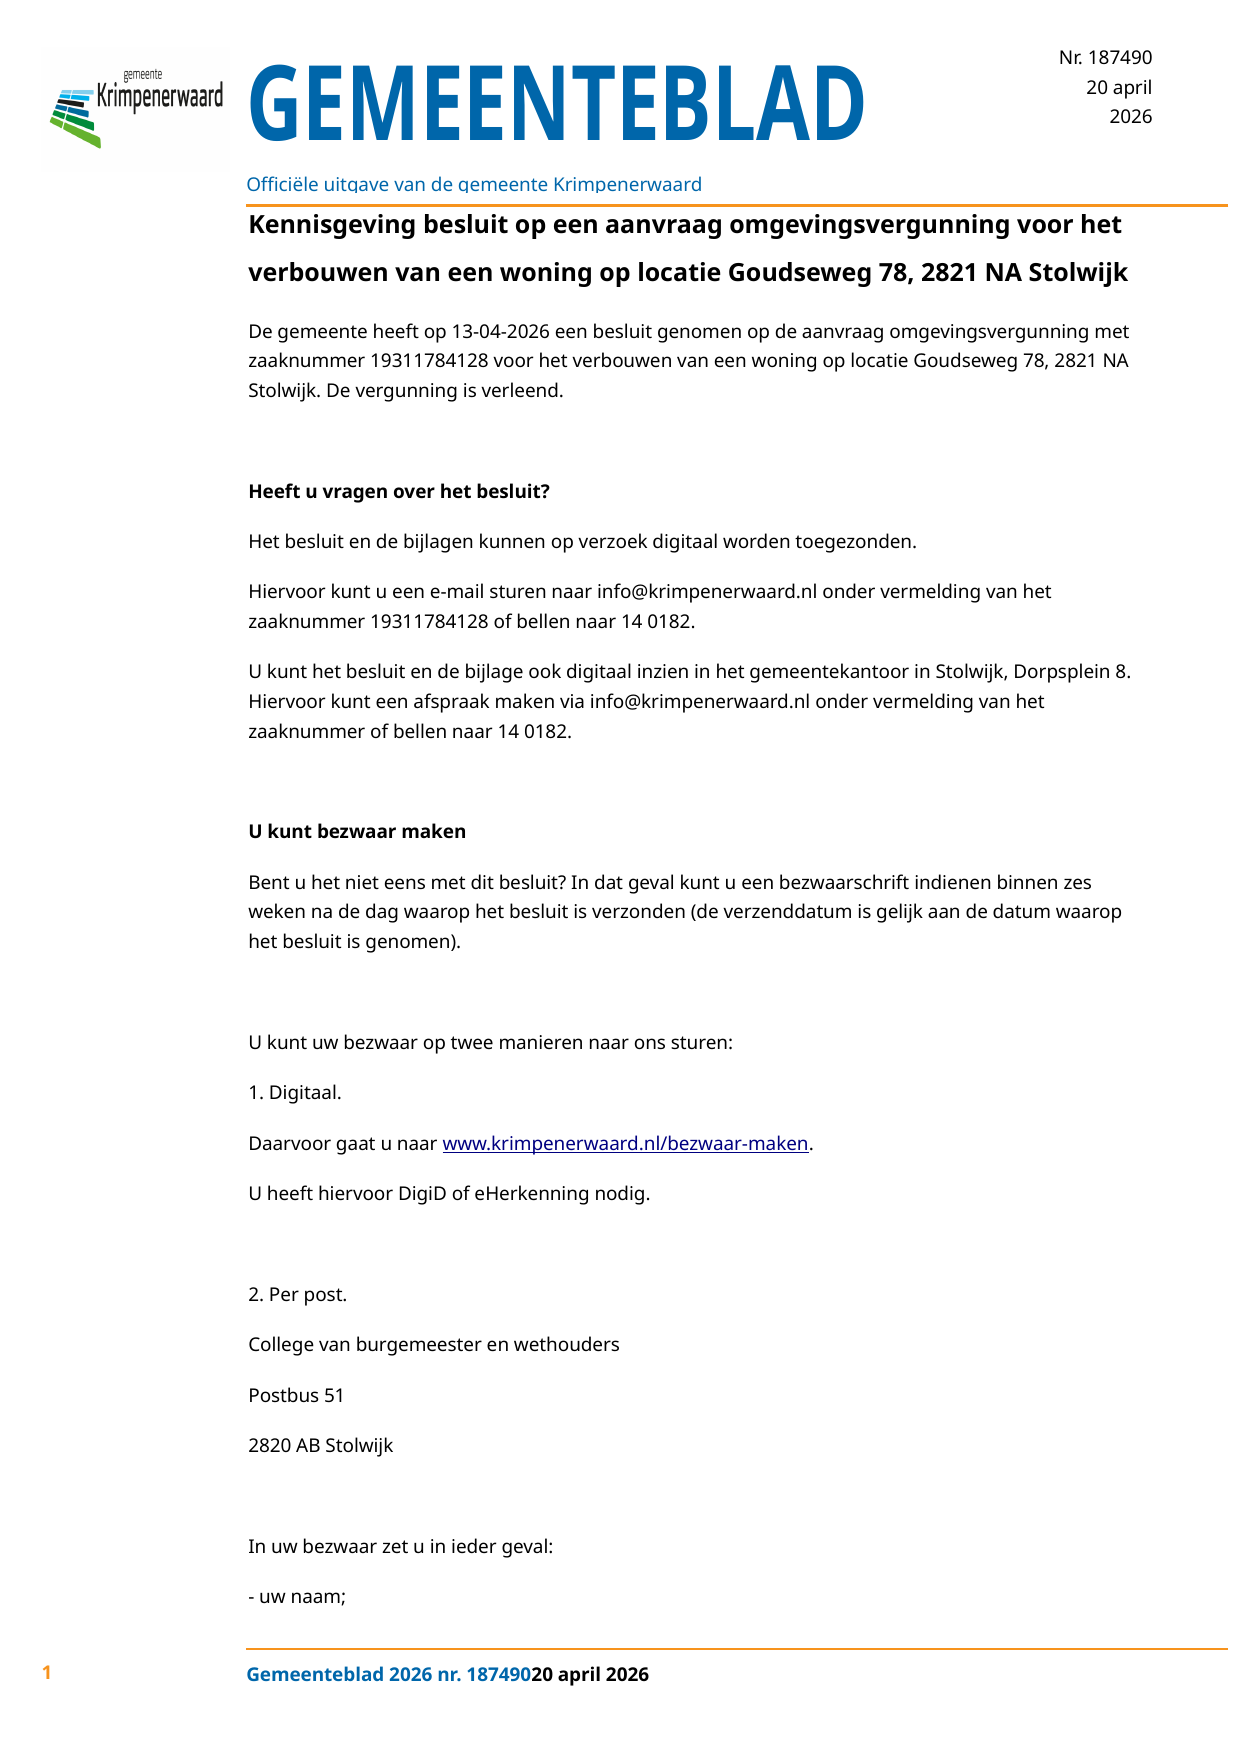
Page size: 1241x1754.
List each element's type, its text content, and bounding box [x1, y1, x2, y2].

text Heeft u vragen over het besluit? [248, 478, 1152, 504]
text Hiervoor kunt u een e-mail sturen naar info@krimpenerwaard.nl onder vermelding van het zaaknummer 19311784128 of bellen naar 14 0182. [248, 579, 1152, 634]
text Het besluit en de bijlagen kunnen op verzoek digitaal worden toegezonden. [248, 528, 1152, 554]
picture [41, 47, 231, 172]
text U heeft hiervoor DigiD of eHerkenning nodig. [248, 1180, 1152, 1206]
text Daarvoor gaat u naar www.krimpenerwaard.nl/bezwaar-maken. [248, 1130, 1152, 1156]
text Postbus 51 [248, 1382, 1152, 1408]
text College van burgemeester en wethouders [248, 1332, 1152, 1357]
text U kunt bezwaar maken [248, 819, 1152, 844]
text 2. Per post. [248, 1281, 1152, 1307]
text 2820 AB Stolwijk [248, 1432, 1152, 1458]
text - uw naam; [248, 1584, 1152, 1609]
text U kunt het besluit en de bijlage ook digitaal inzien in het gemeentekantoor in Stolwijk, Dorpsplein 8. Hiervoor kunt een afspraak maken via info@krimpenerwaard.nl onder vermelding van het zaaknummer of bellen naar 14 0182. [248, 659, 1152, 744]
text Bent u het niet eens met dit besluit? In dat geval kunt u een bezwaarschrift indienen binnen zes weken na de dag waarop het besluit is verzonden (de verzenddatum is gelijk aan de datum waarop het besluit is genomen). [248, 869, 1152, 954]
text Kennisgeving besluit op een aanvraag omgevingsvergunning voor het verbouwen van een woning op locatie Goudseweg 78, 2821 NA Stolwijk [248, 207, 1152, 288]
text De gemeente heeft op 13-04-2026 een besluit genomen op de aanvraag omgevingsvergunning met zaaknummer 19311784128 voor het verbouwen van een woning op locatie Goudseweg 78, 2821 NA Stolwijk. De vergunning is verleend. [248, 318, 1152, 403]
text In uw bezwaar zet u in ieder geval: [248, 1533, 1152, 1559]
text 1. Digitaal. [248, 1079, 1152, 1105]
text U kunt uw bezwaar op twee manieren naar ons sturen: [248, 1029, 1152, 1055]
